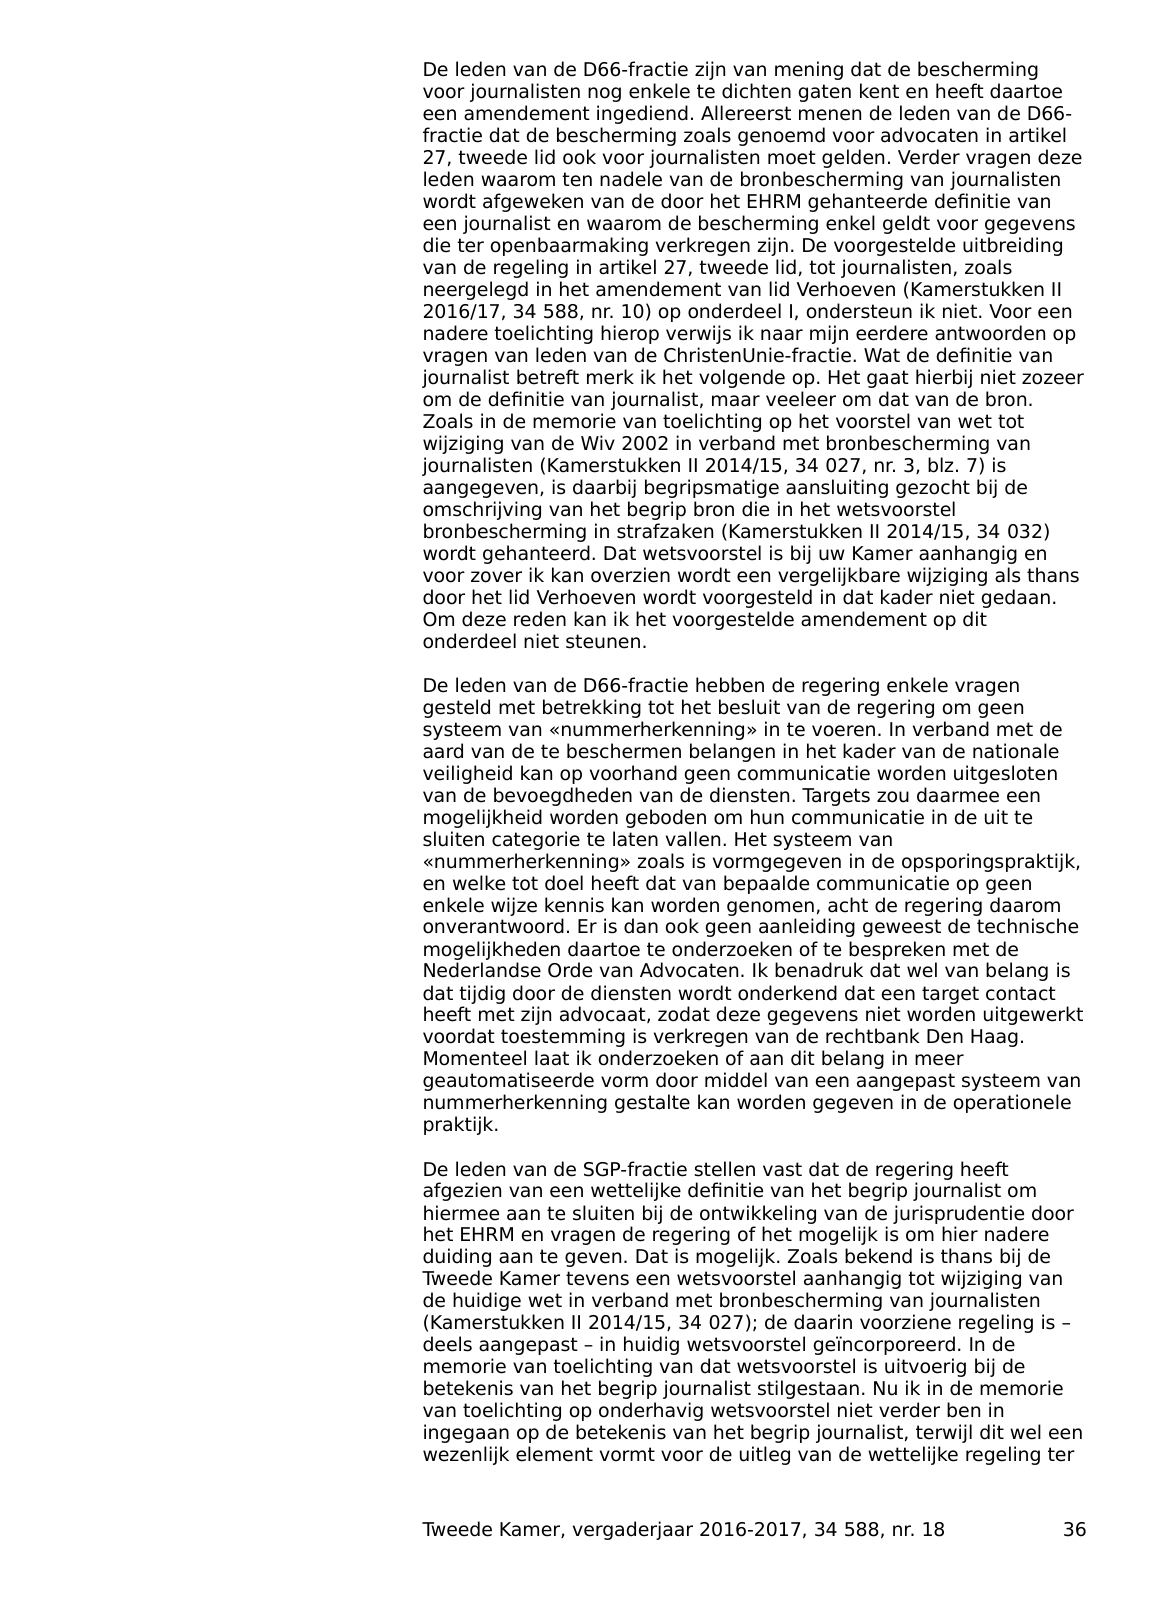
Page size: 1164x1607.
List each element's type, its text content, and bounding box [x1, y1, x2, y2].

text De leden van de SGP-fractie stellen vast dat de regering heeft afgezien van een wettelijke definitie van het begrip journalist om hiermee aan te sluiten bij de ontwikkeling van de jurisprudentie door het EHRM en vragen de regering of het mogelijk is om hier nadere duiding aan te geven. Dat is mogelijk. Zoals bekend is thans bij de Tweede Kamer tevens een wetsvoorstel aanhangig tot wijziging van de huidige wet in verband met bronbescherming van journalisten (Kamerstukken II 2014/15, 34 027); de daarin voorziene regeling is – deels aangepast – in huidig wetsvoorstel geïncorporeerd. In de memorie van toelichting van dat wetsvoorstel is uitvoerig bij de betekenis van het begrip journalist stilgestaan. Nu ik in de memorie van toelichting op onderhavig wetsvoorstel niet verder ben in ingegaan op de betekenis van het begrip journalist, terwijl dit wel een wezenlijk element vormt voor de uitleg van de wettelijke regeling ter [422, 1158, 1087, 1466]
text De leden van de D66-fractie hebben de regering enkele vragen gesteld met betrekking tot het besluit van de regering om geen systeem van «nummerherkenning» in te voeren. In verband met de aard van de te beschermen belangen in het kader van de nationale veiligheid kan op voorhand geen communicatie worden uitgesloten van de bevoegdheden van de diensten. Targets zou daarmee een mogelijkheid worden geboden om hun communicatie in de uit te sluiten categorie te laten vallen. Het systeem van «nummerherkenning» zoals is vormgegeven in de opsporingspraktijk, en welke tot doel heeft dat van bepaalde communicatie op geen enkele wijze kennis kan worden genomen, acht de regering daarom onverantwoord. Er is dan ook geen aanleiding geweest de technische mogelijkheden daartoe te onderzoeken of te bespreken met de Nederlandse Orde van Advocaten. Ik benadruk dat wel van belang is dat tijdig door de diensten wordt onderkend dat een target contact heeft met zijn advocaat, zodat deze gegevens niet worden uitgewerkt voordat toestemming is verkregen van de rechtbank Den Haag. Momenteel laat ik onderzoeken of aan dit belang in meer geautomatiseerde vorm door middel van een aangepast systeem van nummerherkenning gestalte kan worden gegeven in de operationele praktijk. [422, 675, 1087, 1136]
text De leden van de D66-fractie zijn van mening dat de bescherming voor journalisten nog enkele te dichten gaten kent en heeft daartoe een amendement ingediend. Allereerst menen de leden van de D66-fractie dat de bescherming zoals genoemd voor advocaten in artikel 27, tweede lid ook voor journalisten moet gelden. Verder vragen deze leden waarom ten nadele van de bronbescherming van journalisten wordt afgeweken van de door het EHRM gehanteerde definitie van een journalist en waarom de bescherming enkel geldt voor gegevens die ter openbaarmaking verkregen zijn. De voorgestelde uitbreiding van de regeling in artikel 27, tweede lid, tot journalisten, zoals neergelegd in het amendement van lid Verhoeven (Kamerstukken II 2016/17, 34 588, nr. 10) op onderdeel I, ondersteun ik niet. Voor een nadere toelichting hierop verwijs ik naar mijn eerdere antwoorden op vragen van leden van de ChristenUnie-fractie. Wat de definitie van journalist betreft merk ik het volgende op. Het gaat hierbij niet zozeer om de definitie van journalist, maar veeleer om dat van de bron. Zoals in de memorie van toelichting op het voorstel van wet tot wijziging van de Wiv 2002 in verband met bronbescherming van journalisten (Kamerstukken II 2014/15, 34 027, nr. 3, blz. 7) is aangegeven, is daarbij begripsmatige aansluiting gezocht bij de omschrijving van het begrip bron die in het wetsvoorstel bronbescherming in strafzaken (Kamerstukken II 2014/15, 34 032) wordt gehanteerd. Dat wetsvoorstel is bij uw Kamer aanhangig en voor zover ik kan overzien wordt een vergelijkbare wijziging als thans door het lid Verhoeven wordt voorgesteld in dat kader niet gedaan. Om deze reden kan ik het voorgestelde amendement op dit onderdeel niet steunen. [422, 59, 1087, 652]
